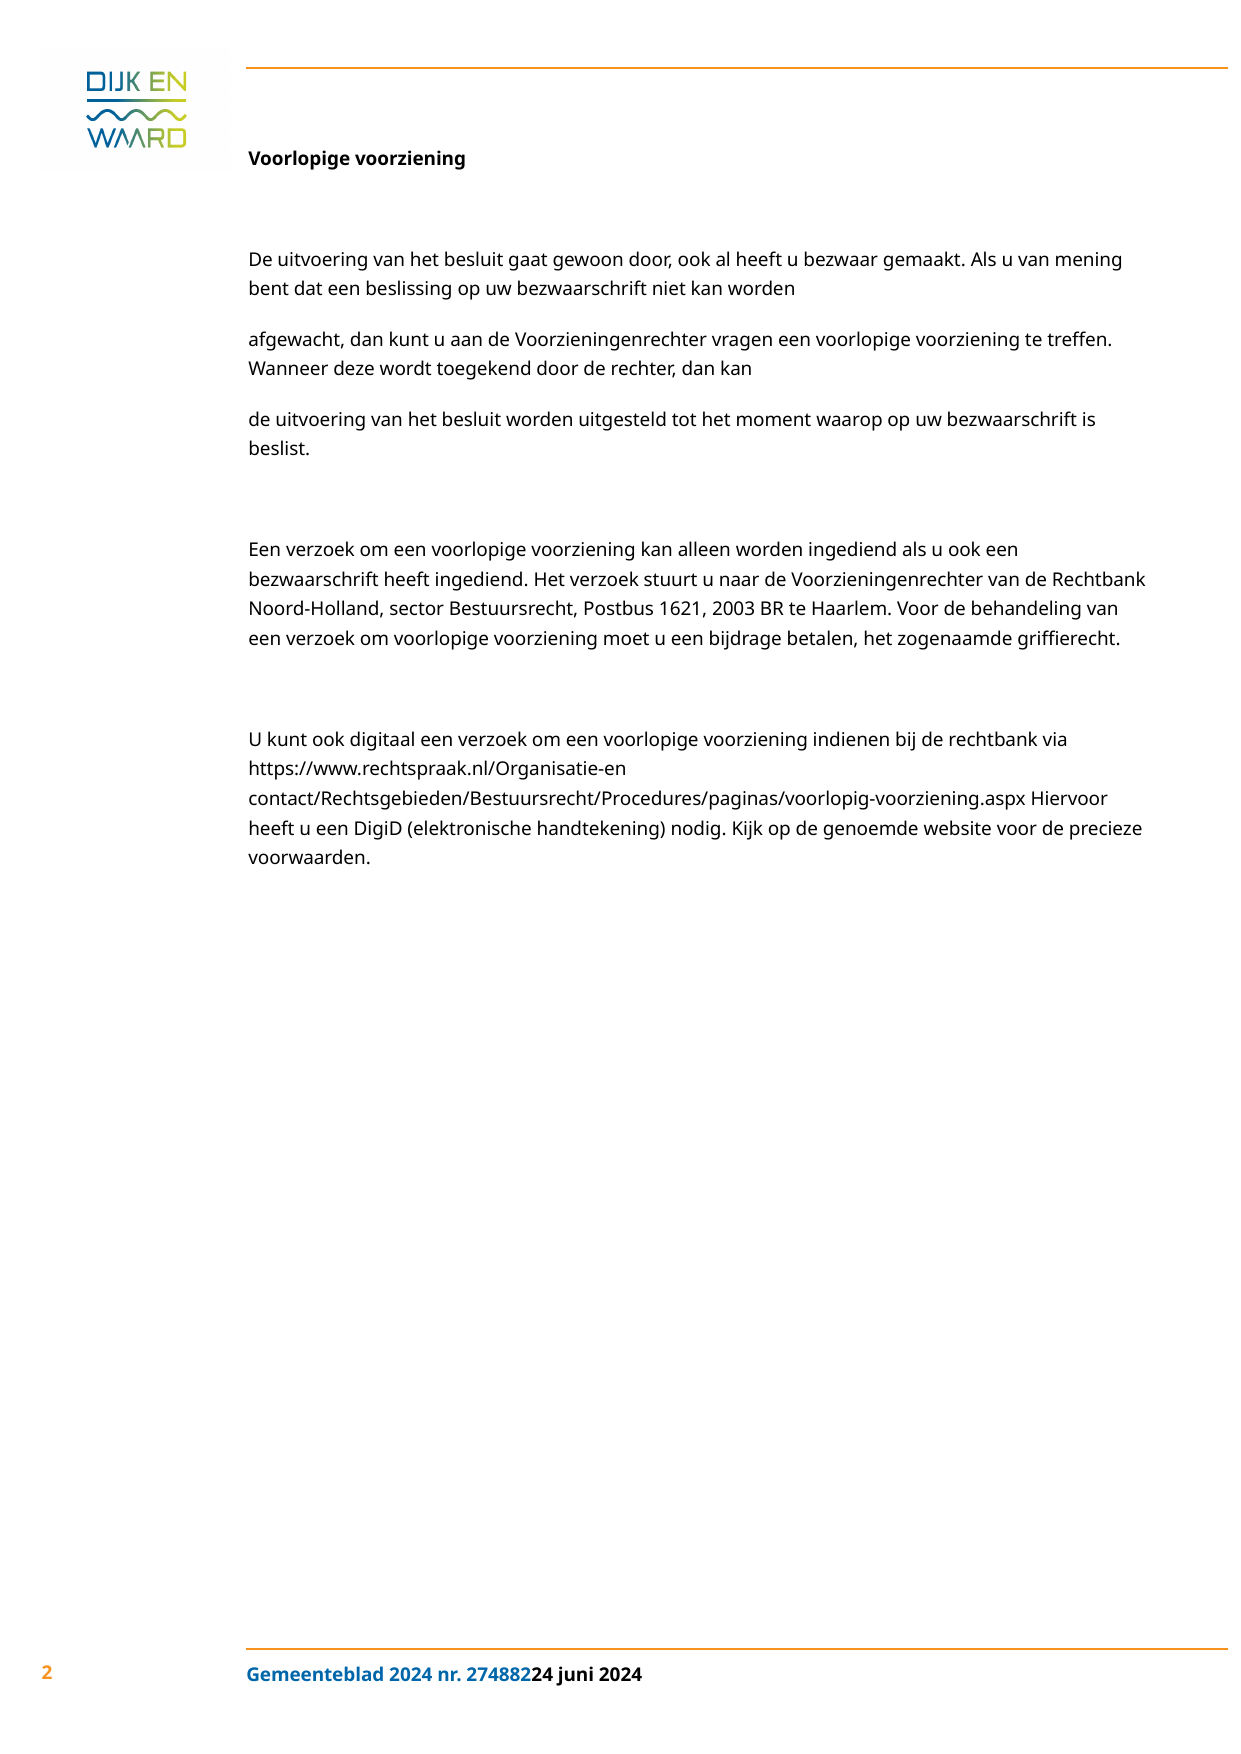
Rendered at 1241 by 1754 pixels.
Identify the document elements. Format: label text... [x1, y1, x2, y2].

text Voorlopige voorziening [248, 145, 1152, 171]
text afgewacht, dan kunt u aan de Voorzieningenrechter vragen een voorlopige voorziening te treffen. Wanneer deze wordt toegekend door de rechter, dan kan [248, 326, 1152, 381]
text Een verzoek om een voorlopige voorziening kan alleen worden ingediend als u ook een bezwaarschrift heeft ingediend. Het verzoek stuurt u naar de Voorzieningenrechter van de Rechtbank Noord-Holland, sector Bestuursrecht, Postbus 1621, 2003 BR te Haarlem. Voor de behandeling van een verzoek om voorlopige voorziening moet u een bijdrage betalen, het zogenaamde griffierecht. [248, 536, 1152, 651]
text de uitvoering van het besluit worden uitgesteld tot het moment waarop op uw bezwaarschrift is beslist. [248, 406, 1152, 461]
text De uitvoering van het besluit gaat gewoon door, ook al heeft u bezwaar gemaakt. Als u van mening bent dat een beslissing op uw bezwaarschrift niet kan worden [248, 246, 1152, 301]
text U kunt ook digitaal een verzoek om een voorlopige voorziening indienen bij de rechtbank via https://www.rechtspraak.nl/Organisatie-en contact/Rechtsgebieden/Bestuursrecht/Procedures/paginas/voorlopig-voorziening.aspx Hiervoor heeft u een DigiD (elektronische handtekening) nodig. Kijk op de genoemde website voor de precieze voorwaarden. [248, 726, 1152, 870]
picture [41, 47, 231, 172]
